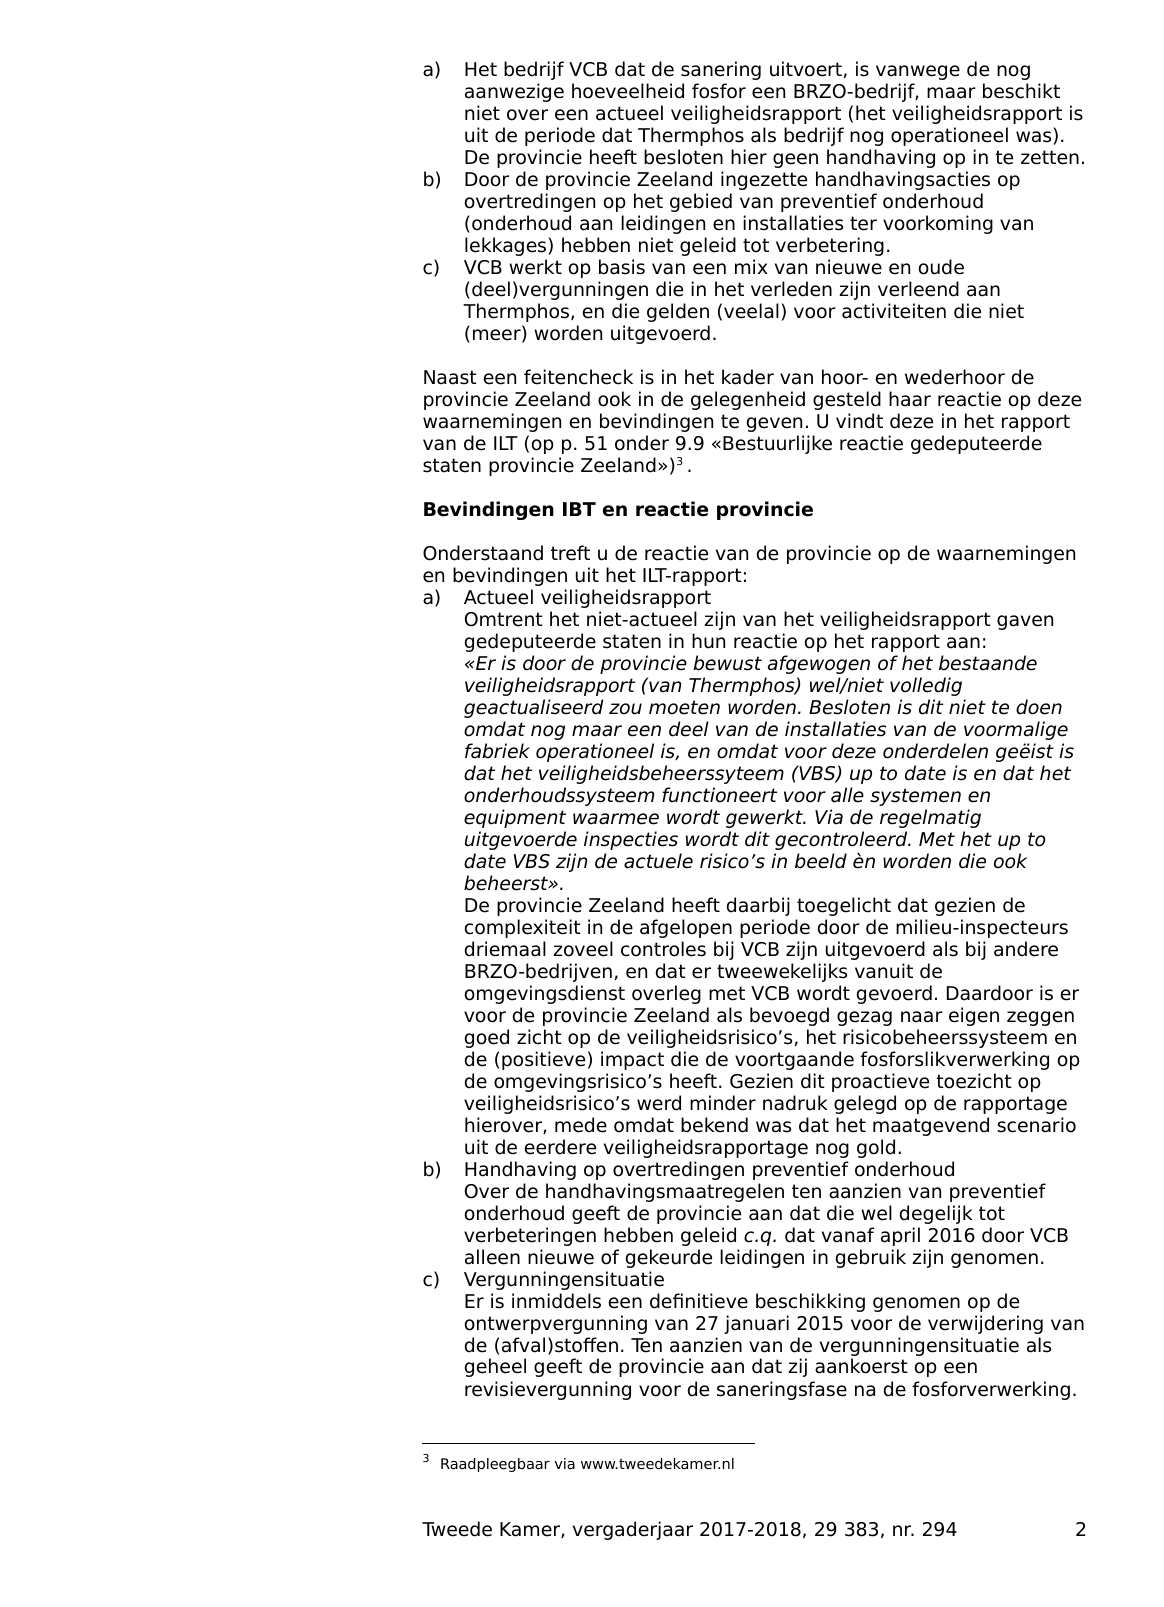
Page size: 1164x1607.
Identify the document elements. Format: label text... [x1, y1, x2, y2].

text a) Actueel veiligheidsrapport [422, 587, 1087, 609]
text c) VCB werkt op basis van een mix van nieuwe en oude (deel)vergunningen die in het verleden zijn verleend aan Thermphos, en die gelden (veelal) voor activiteiten die niet (meer) worden uitgevoerd. [422, 257, 1087, 345]
text b) Handhaving op overtredingen preventief onderhoud [422, 1159, 1087, 1181]
text Er is inmiddels een definitieve beschikking genomen op de ontwerpvergunning van 27 januari 2015 voor de verwijdering van de (afval)stoffen. Ten aanzien van de vergunningensituatie als geheel geeft de provincie aan dat zij aankoerst op een revisievergunning voor de saneringsfase na de fosforverwerking. [464, 1291, 1087, 1400]
text Omtrent het niet-actueel zijn van het veiligheidsrapport gaven gedeputeerde staten in hun reactie op het rapport aan: [464, 609, 1087, 653]
text Naast een feitencheck is in het kader van hoor- en wederhoor de provincie Zeeland ook in de gelegenheid gesteld haar reactie op deze waarnemingen en bevindingen te geven. U vindt deze in het rapport van de ILT (op p. 51 onder 9.9 «Bestuurlijke reactie gedeputeerde staten provincie Zeeland»). [422, 367, 1087, 477]
text c) Vergunningensituatie [422, 1268, 1087, 1291]
text «Er is door de provincie bewust afgewogen of het bestaande veiligheidsrapport (van Thermphos) wel/niet volledig geactualiseerd zou moeten worden. Besloten is dit niet te doen omdat nog maar een deel van de installaties van de voormalige fabriek operationeel is, en omdat voor deze onderdelen geëist is dat het veiligheidsbeheerssyteem (VBS) up to date is en dat het onderhoudssysteem functioneert voor alle systemen en equipment waarmee wordt gewerkt. Via de regelmatig uitgevoerde inspecties wordt dit gecontroleerd. Met het up to date VBS zijn de actuele risico’s in beeld èn worden die ook beheerst». [464, 653, 1087, 895]
text a) Het bedrijf VCB dat de sanering uitvoert, is vanwege de nog aanwezige hoeveelheid fosfor een BRZO-bedrijf, maar beschikt niet over een actueel veiligheidsrapport (het veiligheidsrapport is uit de periode dat Thermphos als bedrijf nog operationeel was). De provincie heeft besloten hier geen handhaving op in te zetten. [422, 59, 1087, 169]
text Onderstaand treft u de reactie van de provincie op de waarnemingen en bevindingen uit het ILT-rapport: [422, 543, 1087, 587]
text Raadpleegbaar via www.tweedekamer.nl [422, 1452, 1087, 1474]
text b) Door de provincie Zeeland ingezette handhavingsacties op overtredingen op het gebied van preventief onderhoud (onderhoud aan leidingen en installaties ter voorkoming van lekkages) hebben niet geleid tot verbetering. [422, 169, 1087, 257]
subtitle Bevindingen IBT en reactie provincie [422, 499, 1087, 521]
text De provincie Zeeland heeft daarbij toegelicht dat gezien de complexiteit in de afgelopen periode door de milieu-inspecteurs driemaal zoveel controles bij VCB zijn uitgevoerd als bij andere BRZO-bedrijven, en dat er tweewekelijks vanuit de omgevingsdienst overleg met VCB wordt gevoerd. Daardoor is er voor de provincie Zeeland als bevoegd gezag naar eigen zeggen goed zicht op de veiligheidsrisico’s, het risicobeheerssysteem en de (positieve) impact die de voortgaande fosforslikverwerking op de omgevingsrisico’s heeft. Gezien dit proactieve toezicht op veiligheidsrisico’s werd minder nadruk gelegd op de rapportage hierover, mede omdat bekend was dat het maatgevend scenario uit de eerdere veiligheidsrapportage nog gold. [464, 895, 1087, 1159]
text Over de handhavingsmaatregelen ten aanzien van preventief onderhoud geeft de provincie aan dat die wel degelijk tot verbeteringen hebben geleid c.q. dat vanaf april 2016 door VCB alleen nieuwe of gekeurde leidingen in gebruik zijn genomen. [464, 1181, 1087, 1268]
